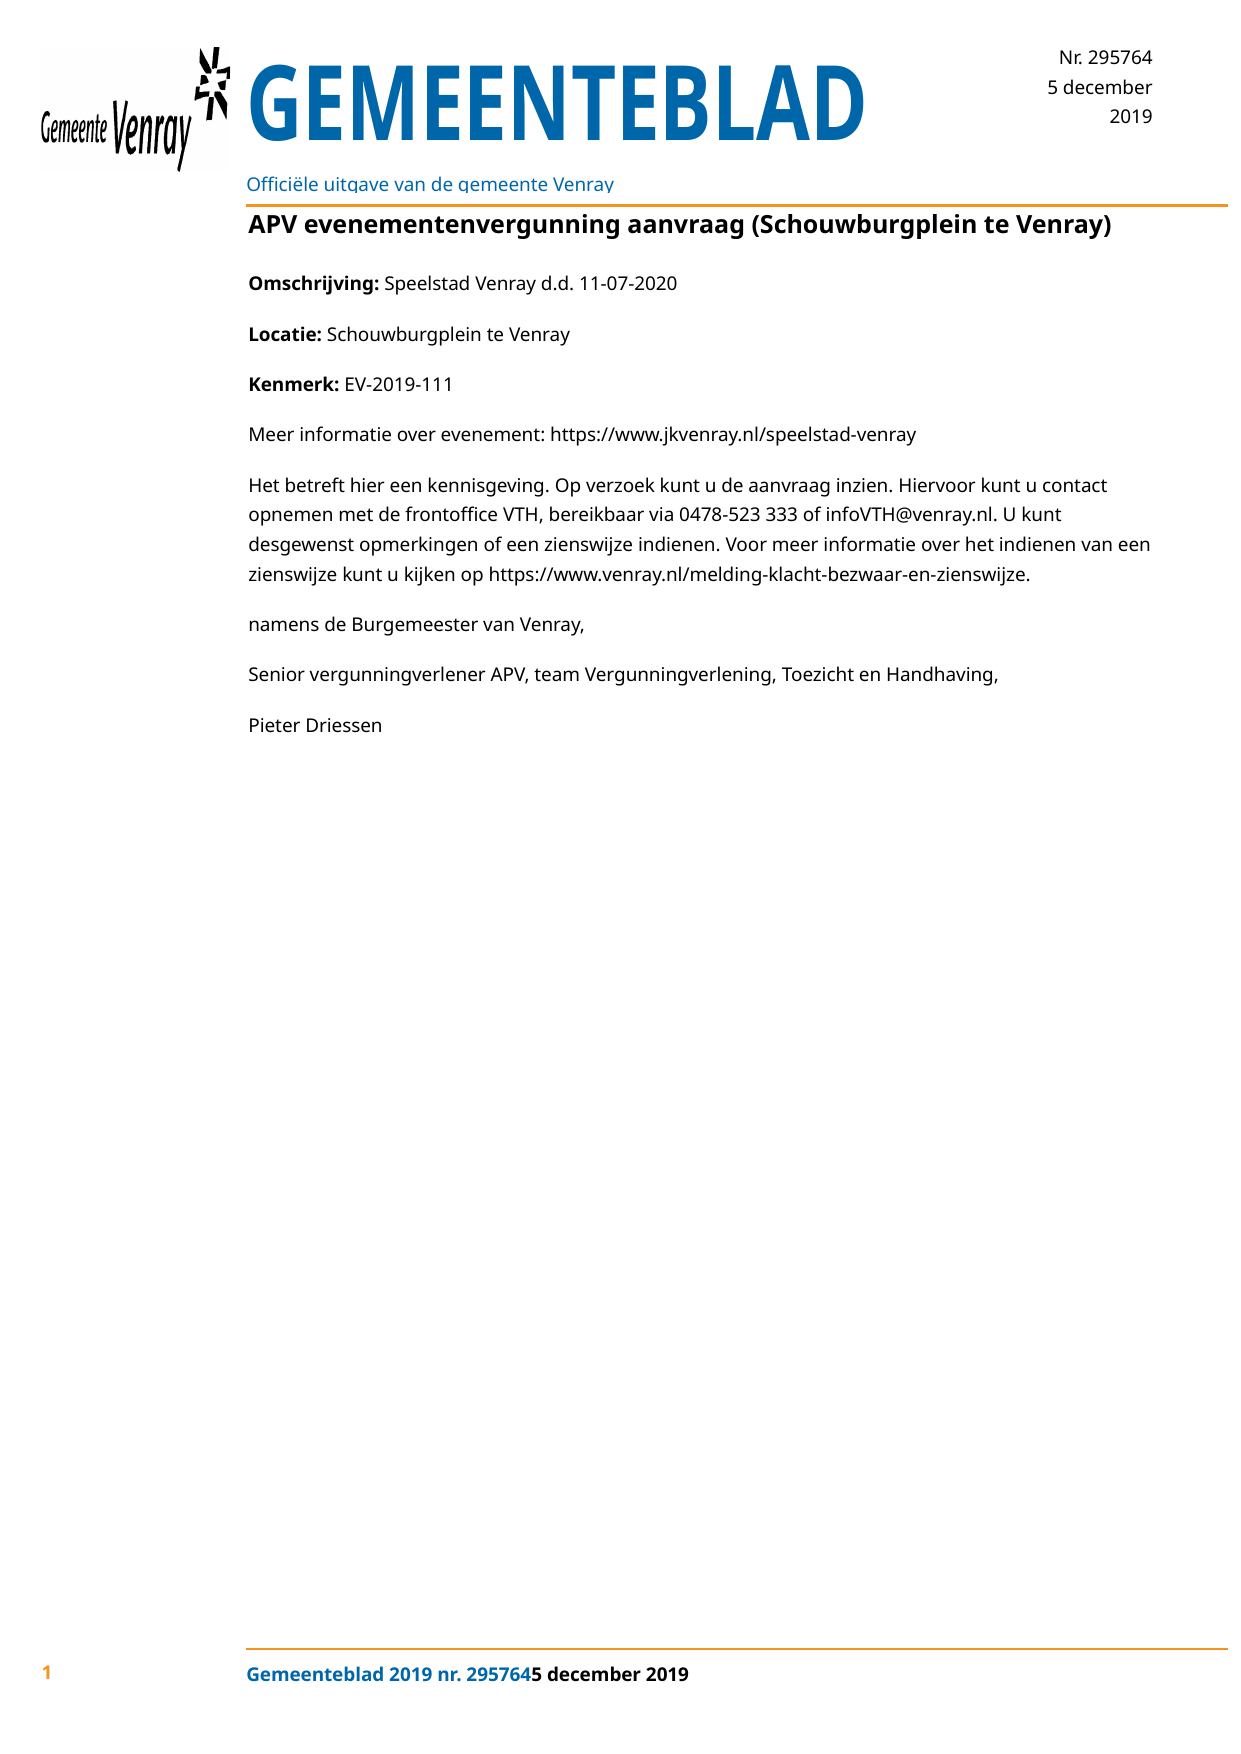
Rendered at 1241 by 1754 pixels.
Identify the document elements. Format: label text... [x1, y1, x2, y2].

text Het betreft hier een kennisgeving. Op verzoek kunt u de aanvraag inzien. Hiervoor kunt u contact opnemen met de frontoffice VTH, bereikbaar via 0478-523 333 of infoVTH@venray.nl. U kunt desgewenst opmerkingen of een zienswijze indienen. Voor meer informatie over het indienen van een zienswijze kunt u kijken op https://www.venray.nl/melding-klacht-bezwaar-en-zienswijze. [248, 472, 1152, 586]
text APV evenementenvergunning aanvraag (Schouwburgplein te Venray) [248, 207, 1152, 241]
text Omschrijving: Speelstad Venray d.d. 11-07-2020 [248, 270, 1152, 296]
text Pieter Driessen [248, 712, 1152, 738]
text namens de Burgemeester van Venray, [248, 611, 1152, 637]
text Meer informatie over evenement: https://www.jkvenray.nl/speelstad-venray [248, 422, 1152, 447]
text Locatie: Schouwburgplein te Venray [248, 321, 1152, 346]
text Kenmerk: EV-2019-111 [248, 371, 1152, 397]
picture [41, 47, 231, 172]
text Senior vergunningverlener APV, team Vergunningverlening, Toezicht en Handhaving, [248, 662, 1152, 687]
